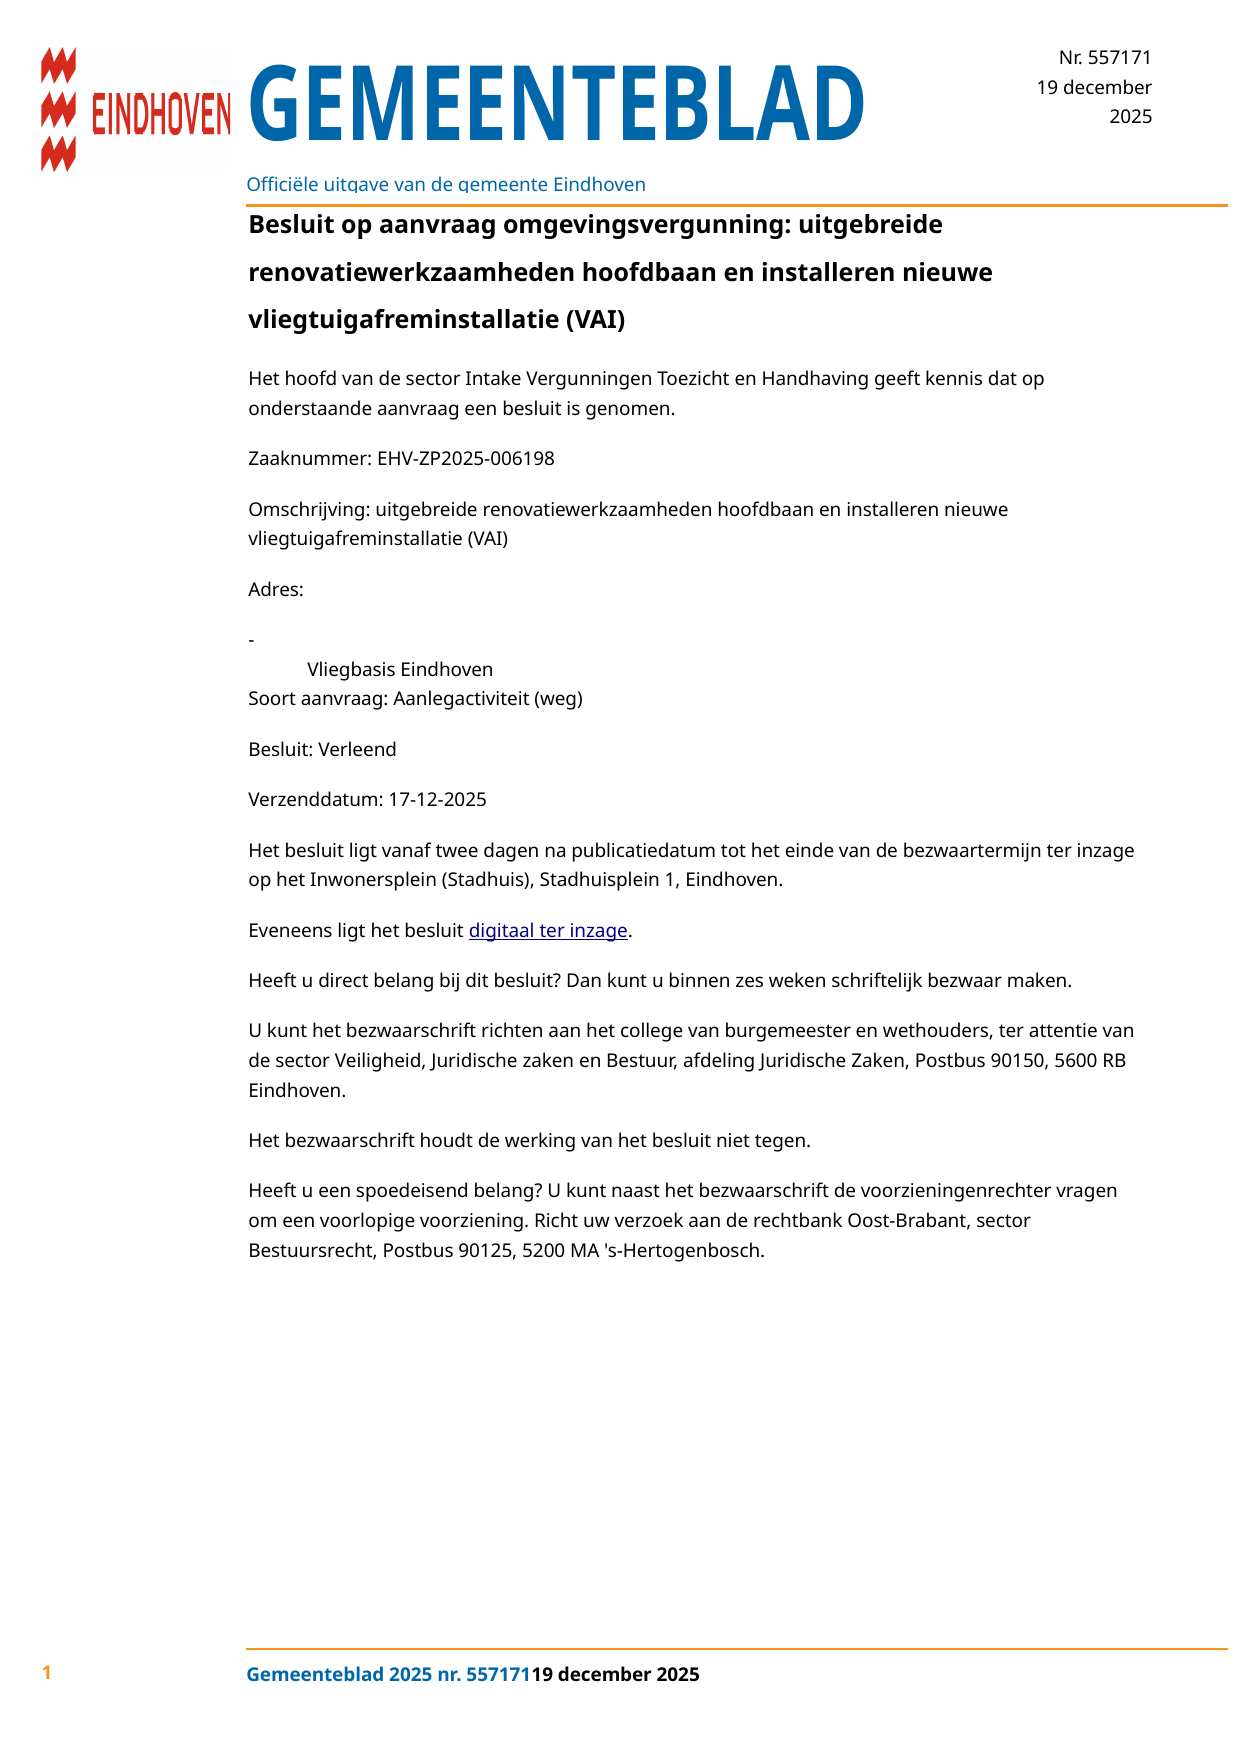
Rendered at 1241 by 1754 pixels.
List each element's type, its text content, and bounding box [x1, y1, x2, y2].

text Verzenddatum: 17-12-2025 [248, 786, 1152, 812]
text Besluit: Verleend [248, 736, 1152, 762]
text Het besluit ligt vanaf twee dagen na publicatiedatum tot het einde van de bezwaartermijn ter inzage op het Inwonersplein (Stadhuis), Stadhuisplein 1, Eindhoven. [248, 837, 1152, 892]
text Soort aanvraag: Aanlegactiviteit (weg) [248, 686, 1152, 711]
text Eveneens ligt het besluit digitaal ter inzage. [248, 917, 1152, 942]
picture [41, 47, 231, 172]
text Het bezwaarschrift houdt de werking van het besluit niet tegen. [248, 1127, 1152, 1153]
text Omschrijving: uitgebreide renovatiewerkzaamheden hoofdbaan en installeren nieuwe vliegtuigafreminstallatie (VAI) [248, 496, 1152, 551]
text Adres: [248, 576, 1152, 602]
list Vliegbasis Eindhoven [248, 656, 1152, 682]
text U kunt het bezwaarschrift richten aan het college van burgemeester en wethouders, ter attentie van de sector Veiligheid, Juridische zaken en Bestuur, afdeling Juridische Zaken, Postbus 90150, 5600 RB Eindhoven. [248, 1018, 1152, 1102]
text Zaaknummer: EHV-ZP2025-006198 [248, 446, 1152, 471]
text Het hoofd van de sector Intake Vergunningen Toezicht en Handhaving geeft kennis dat op onderstaande aanvraag een besluit is genomen. [248, 366, 1152, 421]
text Besluit op aanvraag omgevingsvergunning: uitgebreide renovatiewerkzaamheden hoofdbaan en installeren nieuwe vliegtuigafreminstallatie (VAI) [248, 207, 1152, 336]
text Heeft u een spoedeisend belang? U kunt naast het bezwaarschrift de voorzieningenrechter vragen om een voorlopige voorziening. Richt uw verzoek aan de rechtbank Oost-Brabant, sector Bestuursrecht, Postbus 90125, 5200 MA 's-Hertogenbosch. [248, 1178, 1152, 1262]
text Heeft u direct belang bij dit besluit? Dan kunt u binnen zes weken schriftelijk bezwaar maken. [248, 967, 1152, 993]
